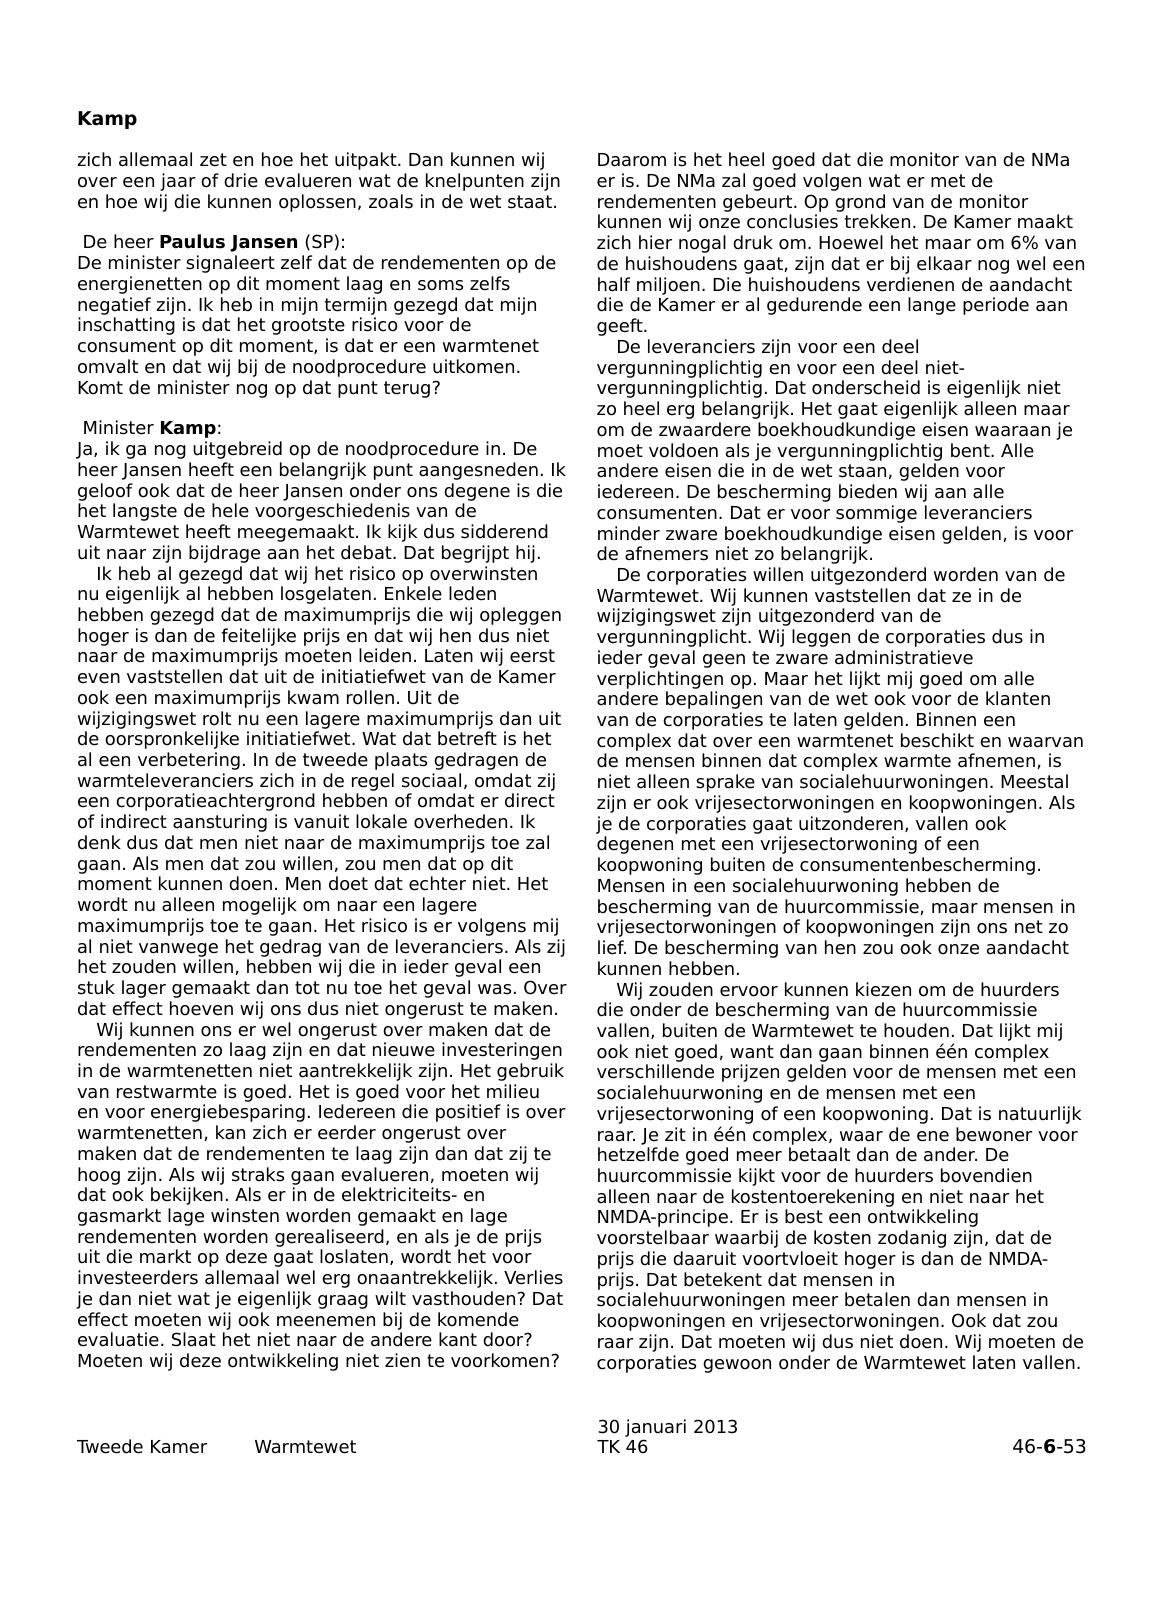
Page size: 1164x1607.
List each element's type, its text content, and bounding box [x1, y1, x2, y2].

text zich allemaal zet en hoe het uitpakt. Dan kunnen wij over een jaar of drie evalueren wat de knelpunten zijn en hoe wij die kunnen oplossen, zoals in de wet staat. [77, 150, 567, 212]
text Daarom is het heel goed dat die monitor van de NMa er is. De NMa zal goed volgen wat er met de rendementen gebeurt. Op grond van de monitor kunnen wij onze conclusies trekken. De Kamer maakt zich hier nogal druk om. Hoewel het maar om 6% van de huishoudens gaat, zijn dat er bij elkaar nog wel een half miljoen. Die huishoudens verdienen de aandacht die de Kamer er al gedurende een lange periode aan geeft. [596, 150, 1087, 337]
text Wij zouden ervoor kunnen kiezen om de huurders die onder de bescherming van de huurcommissie vallen, buiten de Warmtewet te houden. Dat lijkt mij ook niet goed, want dan gaan binnen één complex verschillende prijzen gelden voor de mensen met een socialehuurwoning en de mensen met een vrijesectorwoning of een koopwoning. Dat is natuurlijk raar. Je zit in één complex, waar de ene bewoner voor hetzelfde goed meer betaalt dan de ander. De huurcommissie kijkt voor de huurders bovendien alleen naar de kostentoerekening en niet naar het NMDA-principe. Er is best een ontwikkeling voorstelbaar waarbij de kosten zodanig zijn, dat de prijs die daaruit voortvloeit hoger is dan de NMDA-prijs. Dat betekent dat mensen in socialehuurwoningen meer betalen dan mensen in koopwoningen en vrijesectorwoningen. Ook dat zou raar zijn. Dat moeten wij dus niet doen. Wij moeten de corporaties gewoon onder de Warmtewet laten vallen. [596, 979, 1087, 1373]
text Minister Kamp: [77, 418, 567, 439]
text Ja, ik ga nog uitgebreid op de noodprocedure in. De heer Jansen heeft een belangrijk punt aangesneden. Ik geloof ook dat de heer Jansen onder ons degene is die het langste de hele voorgeschiedenis van de Warmtewet heeft meegemaakt. Ik kijk dus sidderend uit naar zijn bijdrage aan het debat. Dat begrijpt hij. [77, 439, 567, 563]
text De leveranciers zijn voor een deel vergunningplichtig en voor een deel niet-vergunningplichtig. Dat onderscheid is eigenlijk niet zo heel erg belangrijk. Het gaat eigenlijk alleen maar om de zwaardere boekhoudkundige eisen waaraan je moet voldoen als je vergunningplichtig bent. Alle andere eisen die in de wet staan, gelden voor iedereen. De bescherming bieden wij aan alle consumenten. Dat er voor sommige leveranciers minder zware boekhoudkundige eisen gelden, is voor de afnemers niet zo belangrijk. [596, 337, 1087, 565]
text De heer Paulus Jansen (SP): [77, 232, 567, 253]
text Wij kunnen ons er wel ongerust over maken dat de rendementen zo laag zijn en dat nieuwe investeringen in de warmtenetten niet aantrekkelijk zijn. Het gebruik van restwarmte is goed. Het is goed voor het milieu en voor energiebesparing. Iedereen die positief is over warmtenetten, kan zich er eerder ongerust over maken dat de rendementen te laag zijn dan dat zij te hoog zijn. Als wij straks gaan evalueren, moeten wij dat ook bekijken. Als er in de elektriciteits- en gasmarkt lage winsten worden gemaakt en lage rendementen worden gerealiseerd, en als je de prijs uit die markt op deze gaat loslaten, wordt het voor investeerders allemaal wel erg onaantrekkelijk. Verlies je dan niet wat je eigenlijk graag wilt vasthouden? Dat effect moeten wij ook meenemen bij de komende evaluatie. Slaat het niet naar de andere kant door? Moeten wij deze ontwikkeling niet zien te voorkomen? [77, 1019, 567, 1372]
text De minister signaleert zelf dat de rendementen op de energienetten op dit moment laag en soms zelfs negatief zijn. Ik heb in mijn termijn gezegd dat mijn inschatting is dat het grootste risico voor de consument op dit moment, is dat er een warmtenet omvalt en dat wij bij de noodprocedure uitkomen. Komt de minister nog op dat punt terug? [77, 253, 567, 398]
text Ik heb al gezegd dat wij het risico op overwinsten nu eigenlijk al hebben losgelaten. Enkele leden hebben gezegd dat de maximumprijs die wij opleggen hoger is dan de feitelijke prijs en dat wij hen dus niet naar de maximumprijs moeten leiden. Laten wij eerst even vaststellen dat uit de initiatiefwet van de Kamer ook een maximumprijs kwam rollen. Uit de wijzigingswet rolt nu een lagere maximumprijs dan uit de oorspronkelijke initiatiefwet. Wat dat betreft is het al een verbetering. In de tweede plaats gedragen de warmteleveranciers zich in de regel sociaal, omdat zij een corporatieachtergrond hebben of omdat er direct of indirect aansturing is vanuit lokale overheden. Ik denk dus dat men niet naar de maximumprijs toe zal gaan. Als men dat zou willen, zou men dat op dit moment kunnen doen. Men doet dat echter niet. Het wordt nu alleen mogelijk om naar een lagere maximumprijs toe te gaan. Het risico is er volgens mij al niet vanwege het gedrag van de leveranciers. Als zij het zouden willen, hebben wij die in ieder geval een stuk lager gemaakt dan tot nu toe het geval was. Over dat effect hoeven wij ons dus niet ongerust te maken. [77, 563, 567, 1019]
text De corporaties willen uitgezonderd worden van de Warmtewet. Wij kunnen vaststellen dat ze in de wijzigingswet zijn uitgezonderd van de vergunningplicht. Wij leggen de corporaties dus in ieder geval geen te zware administratieve verplichtingen op. Maar het lijkt mij goed om alle andere bepalingen van de wet ook voor de klanten van de corporaties te laten gelden. Binnen een complex dat over een warmtenet beschikt en waarvan de mensen binnen dat complex warmte afnemen, is niet alleen sprake van socialehuurwoningen. Meestal zijn er ook vrijesectorwoningen en koopwoningen. Als je de corporaties gaat uitzonderen, vallen ook degenen met een vrijesectorwoning of een koopwoning buiten de consumentenbescherming. Mensen in een socialehuurwoning hebben de bescherming van de huurcommissie, maar mensen in vrijesectorwoningen of koopwoningen zijn ons net zo lief. De bescherming van hen zou ook onze aandacht kunnen hebben. [596, 565, 1087, 979]
